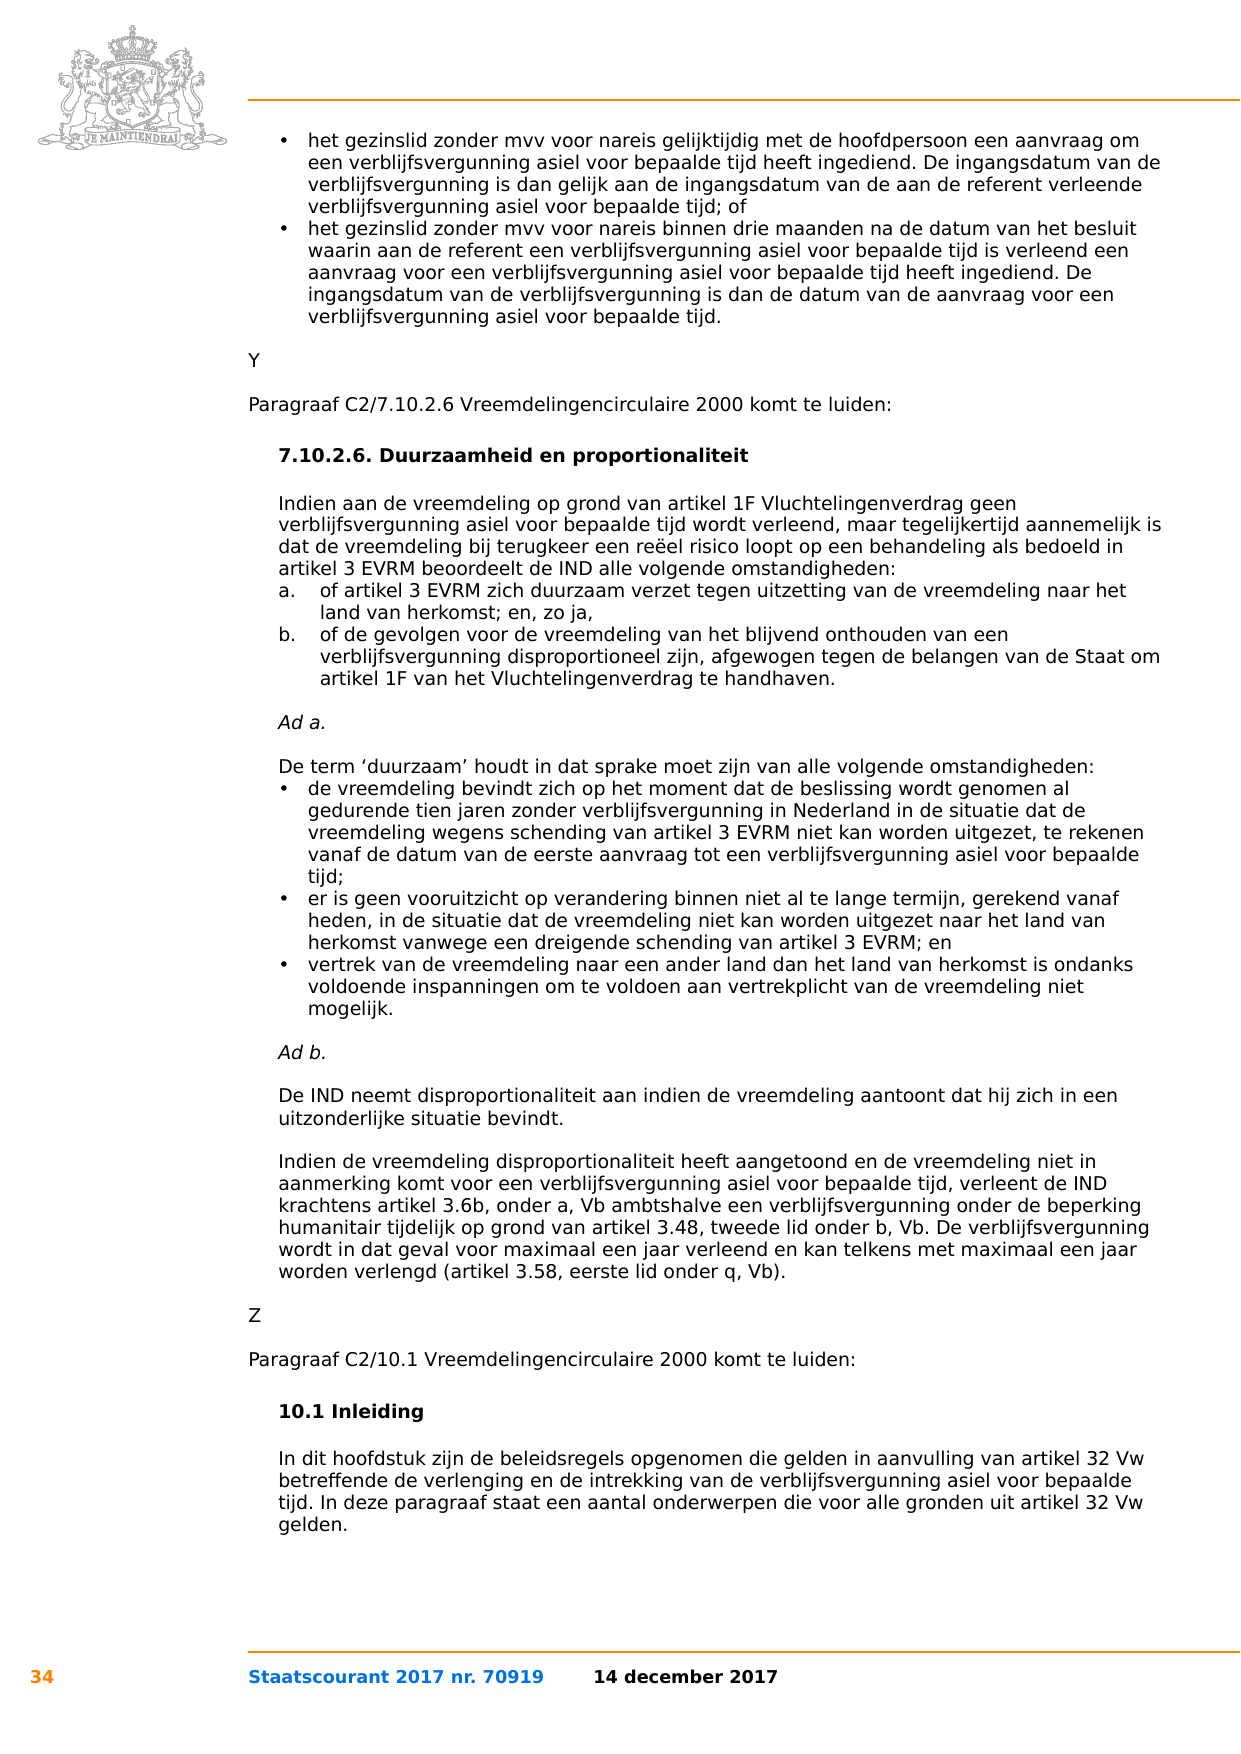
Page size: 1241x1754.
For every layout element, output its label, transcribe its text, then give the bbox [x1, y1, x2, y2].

text Paragraaf C2/7.10.2.6 Vreemdelingencirculaire 2000 komt te luiden: [248, 393, 1163, 415]
text b. of de gevolgen voor de vreemdeling van het blijvend onthouden van een verblijfsvergunning disproportioneel zijn, afgewogen tegen de belangen van de Staat om artikel 1F van het Vluchtelingenverdrag te handhaven. [278, 624, 1163, 690]
text Y [248, 349, 1163, 372]
text In dit hoofdstuk zijn de beleidsregels opgenomen die gelden in aanvulling van artikel 32 Vw betreffende de verlenging en de intrekking van de verblijfsvergunning asiel voor bepaalde tijd. In deze paragraaf staat een aantal onderwerpen die voor alle gronden uit artikel 32 Vw gelden. [278, 1448, 1163, 1536]
text De IND neemt disproportionaliteit aan indien de vreemdeling aantoont dat hij zich in een uitzonderlijke situatie bevindt. [278, 1085, 1163, 1129]
text a. of artikel 3 EVRM zich duurzaam verzet tegen uitzetting van de vreemdeling naar het land van herkomst; en, zo ja, [278, 580, 1163, 624]
text • vertrek van de vreemdeling naar een ander land dan het land van herkomst is ondanks voldoende inspanningen om te voldoen aan vertrekplicht van de vreemdeling niet mogelijk. [278, 954, 1163, 1020]
subtitle Ad b. [278, 1042, 1163, 1063]
text De term ‘duurzaam’ houdt in dat sprake moet zijn van alle volgende omstandigheden: [278, 756, 1163, 778]
text Indien aan de vreemdeling op grond van artikel 1F Vluchtelingenverdrag geen verblijfsvergunning asiel voor bepaalde tijd wordt verleend, maar tegelijkertijd aannemelijk is dat de vreemdeling bij terugkeer een reëel risico loopt op een behandeling als bedoeld in artikel 3 EVRM beoordeelt de IND alle volgende omstandigheden: [278, 492, 1163, 580]
text • er is geen vooruitzicht op verandering binnen niet al te lange termijn, gerekend vanaf heden, in de situatie dat de vreemdeling niet kan worden uitgezet naar het land van herkomst vanwege een dreigende schending van artikel 3 EVRM; en [278, 888, 1163, 954]
picture [38, 25, 227, 150]
subtitle 10.1 Inleiding [278, 1401, 1163, 1423]
subtitle Ad a. [278, 712, 1163, 734]
text Paragraaf C2/10.1 Vreemdelingencirculaire 2000 komt te luiden: [248, 1349, 1163, 1371]
text • het gezinslid zonder mvv voor nareis gelijktijdig met de hoofdpersoon een aanvraag om een verblijfsvergunning asiel voor bepaalde tijd heeft ingediend. De ingangsdatum van de verblijfsvergunning is dan gelijk aan de ingangsdatum van de aan de referent verleende verblijfsvergunning asiel voor bepaalde tijd; of [278, 130, 1163, 218]
text • de vreemdeling bevindt zich op het moment dat de beslissing wordt genomen al gedurende tien jaren zonder verblijfsvergunning in Nederland in de situatie dat de vreemdeling wegens schending van artikel 3 EVRM niet kan worden uitgezet, te rekenen vanaf de datum van de eerste aanvraag tot een verblijfsvergunning asiel voor bepaalde tijd; [278, 778, 1163, 888]
subtitle 7.10.2.6. Duurzaamheid en proportionaliteit [278, 445, 1163, 467]
text Indien de vreemdeling disproportionaliteit heeft aangetoond en de vreemdeling niet in aanmerking komt voor een verblijfsvergunning asiel voor bepaalde tijd, verleent de IND krachtens artikel 3.6b, onder a, Vb ambtshalve een verblijfsvergunning onder de beperking humanitair tijdelijk op grond van artikel 3.48, tweede lid onder b, Vb. De verblijfsvergunning wordt in dat geval voor maximaal een jaar verleend en kan telkens met maximaal een jaar worden verlengd (artikel 3.58, eerste lid onder q, Vb). [278, 1151, 1163, 1283]
text Z [248, 1305, 1163, 1327]
text • het gezinslid zonder mvv voor nareis binnen drie maanden na de datum van het besluit waarin aan de referent een verblijfsvergunning asiel voor bepaalde tijd is verleend een aanvraag voor een verblijfsvergunning asiel voor bepaalde tijd heeft ingediend. De ingangsdatum van de verblijfsvergunning is dan de datum van de aanvraag voor een verblijfsvergunning asiel voor bepaalde tijd. [278, 218, 1163, 328]
